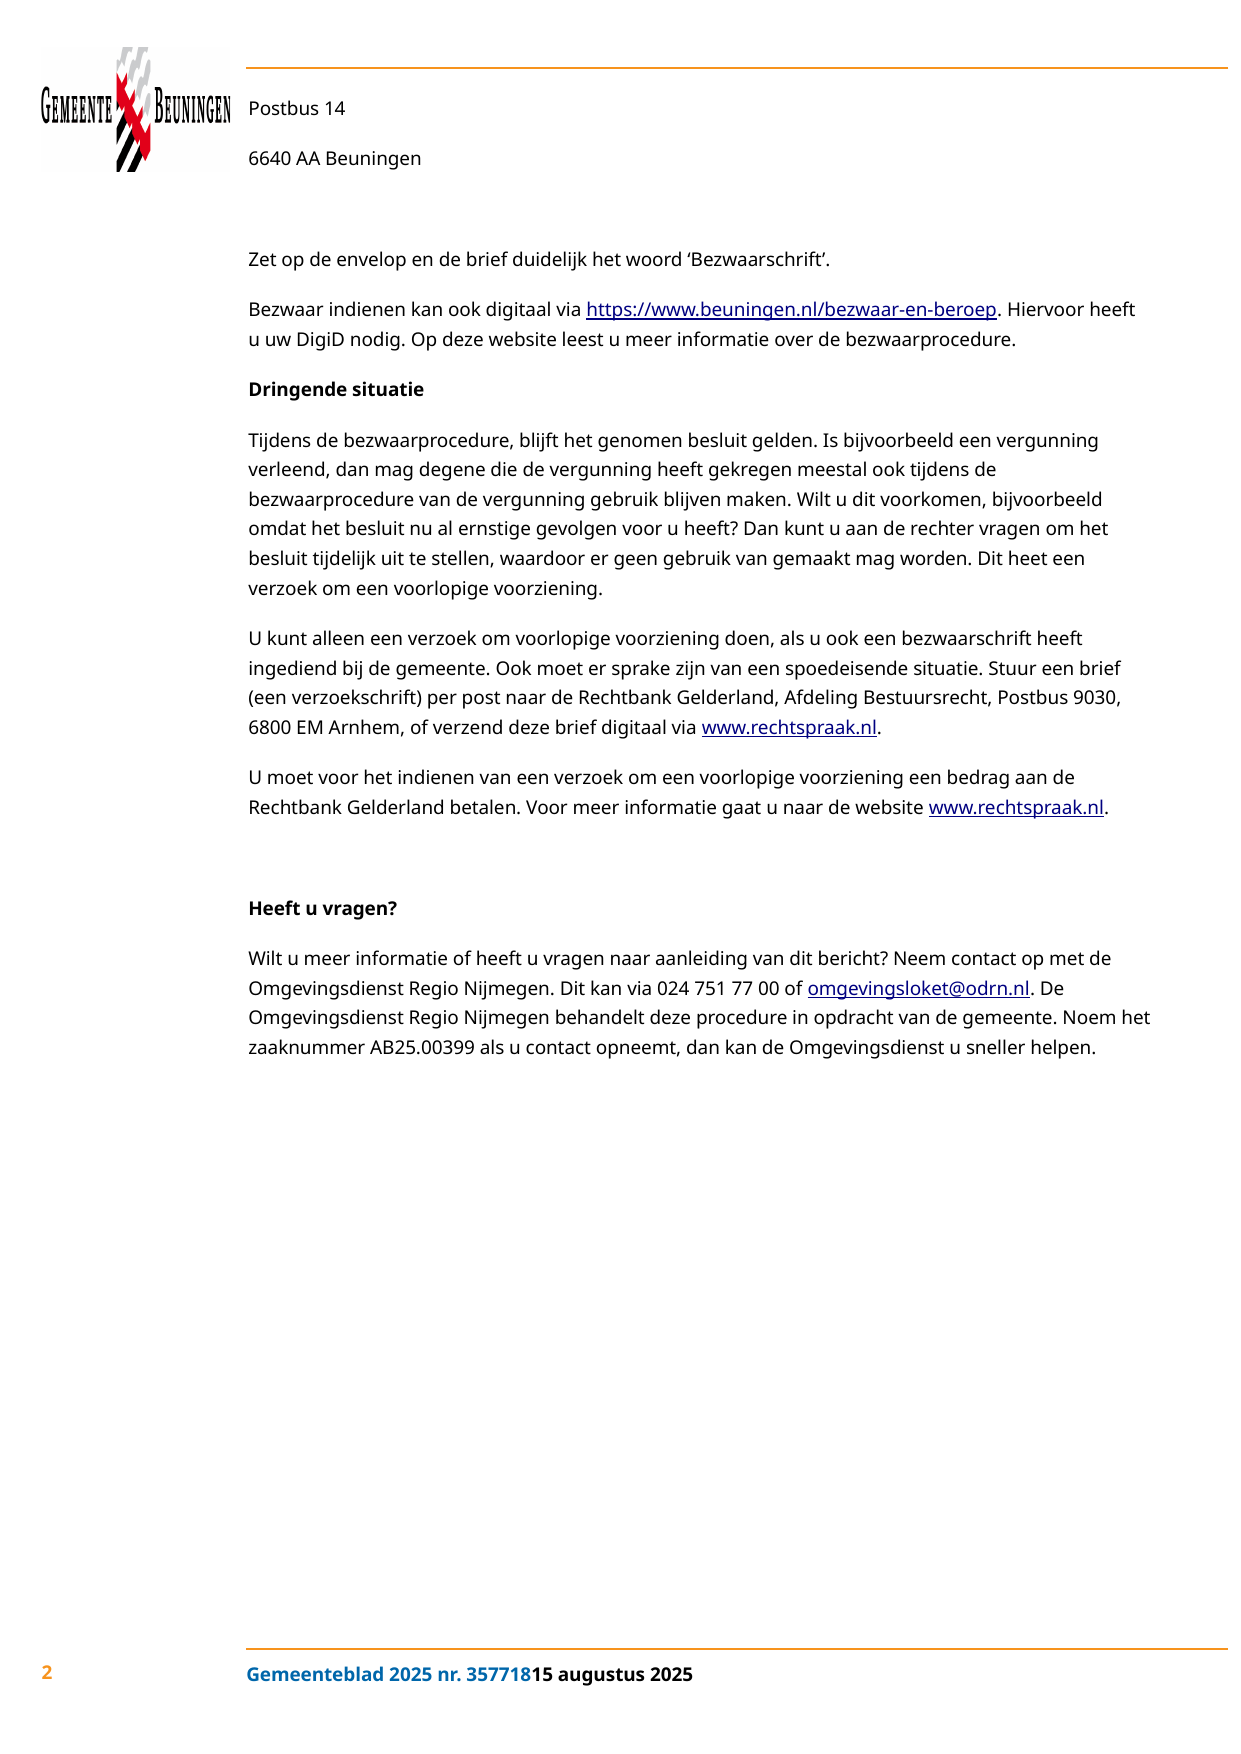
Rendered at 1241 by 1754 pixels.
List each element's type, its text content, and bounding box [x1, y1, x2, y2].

text Bezwaar indienen kan ook digitaal via https://www.beuningen.nl/bezwaar-en-beroep. Hiervoor heeft u uw DigiD nodig. Op deze website leest u meer informatie over de bezwaarprocedure. [248, 296, 1152, 352]
text Postbus 14 [248, 95, 1152, 121]
text U moet voor het indienen van een verzoek om een voorlopige voorziening een bedrag aan de Rechtbank Gelderland betalen. Voor meer informatie gaat u naar de website www.rechtspraak.nl. [248, 764, 1152, 820]
text Dringende situatie [248, 376, 1152, 402]
text Zet op de envelop en de brief duidelijk het woord ‘Bezwaarschrift’. [248, 246, 1152, 272]
text 6640 AA Beuningen [248, 145, 1152, 171]
text Heeft u vragen? [248, 895, 1152, 921]
text U kunt alleen een verzoek om voorlopige voorziening doen, als u ook een bezwaarschrift heeft ingediend bij de gemeente. Ook moet er sprake zijn van een spoedeisende situatie. Stuur een brief (een verzoekschrift) per post naar de Rechtbank Gelderland, Afdeling Bestuursrecht, Postbus 9030, 6800 EM Arnhem, of verzend deze brief digitaal via www.rechtspraak.nl. [248, 625, 1152, 740]
picture [41, 47, 231, 172]
text Wilt u meer informatie of heeft u vragen naar aanleiding van dit bericht? Neem contact op met de Omgevingsdienst Regio Nijmegen. Dit kan via 024 751 77 00 of omgevingsloket@odrn.nl. De Omgevingsdienst Regio Nijmegen behandelt deze procedure in opdracht van de gemeente. Noem het zaaknummer AB25.00399 als u contact opneemt, dan kan de Omgevingsdienst u sneller helpen. [248, 945, 1152, 1060]
text Tijdens de bezwaarprocedure, blijft het genomen besluit gelden. Is bijvoorbeeld een vergunning verleend, dan mag degene die de vergunning heeft gekregen meestal ook tijdens de bezwaarprocedure van de vergunning gebruik blijven maken. Wilt u dit voorkomen, bijvoorbeeld omdat het besluit nu al ernstige gevolgen voor u heeft? Dan kunt u aan de rechter vragen om het besluit tijdelijk uit te stellen, waardoor er geen gebruik van gemaakt mag worden. Dit heet een verzoek om een voorlopige voorziening. [248, 427, 1152, 601]
